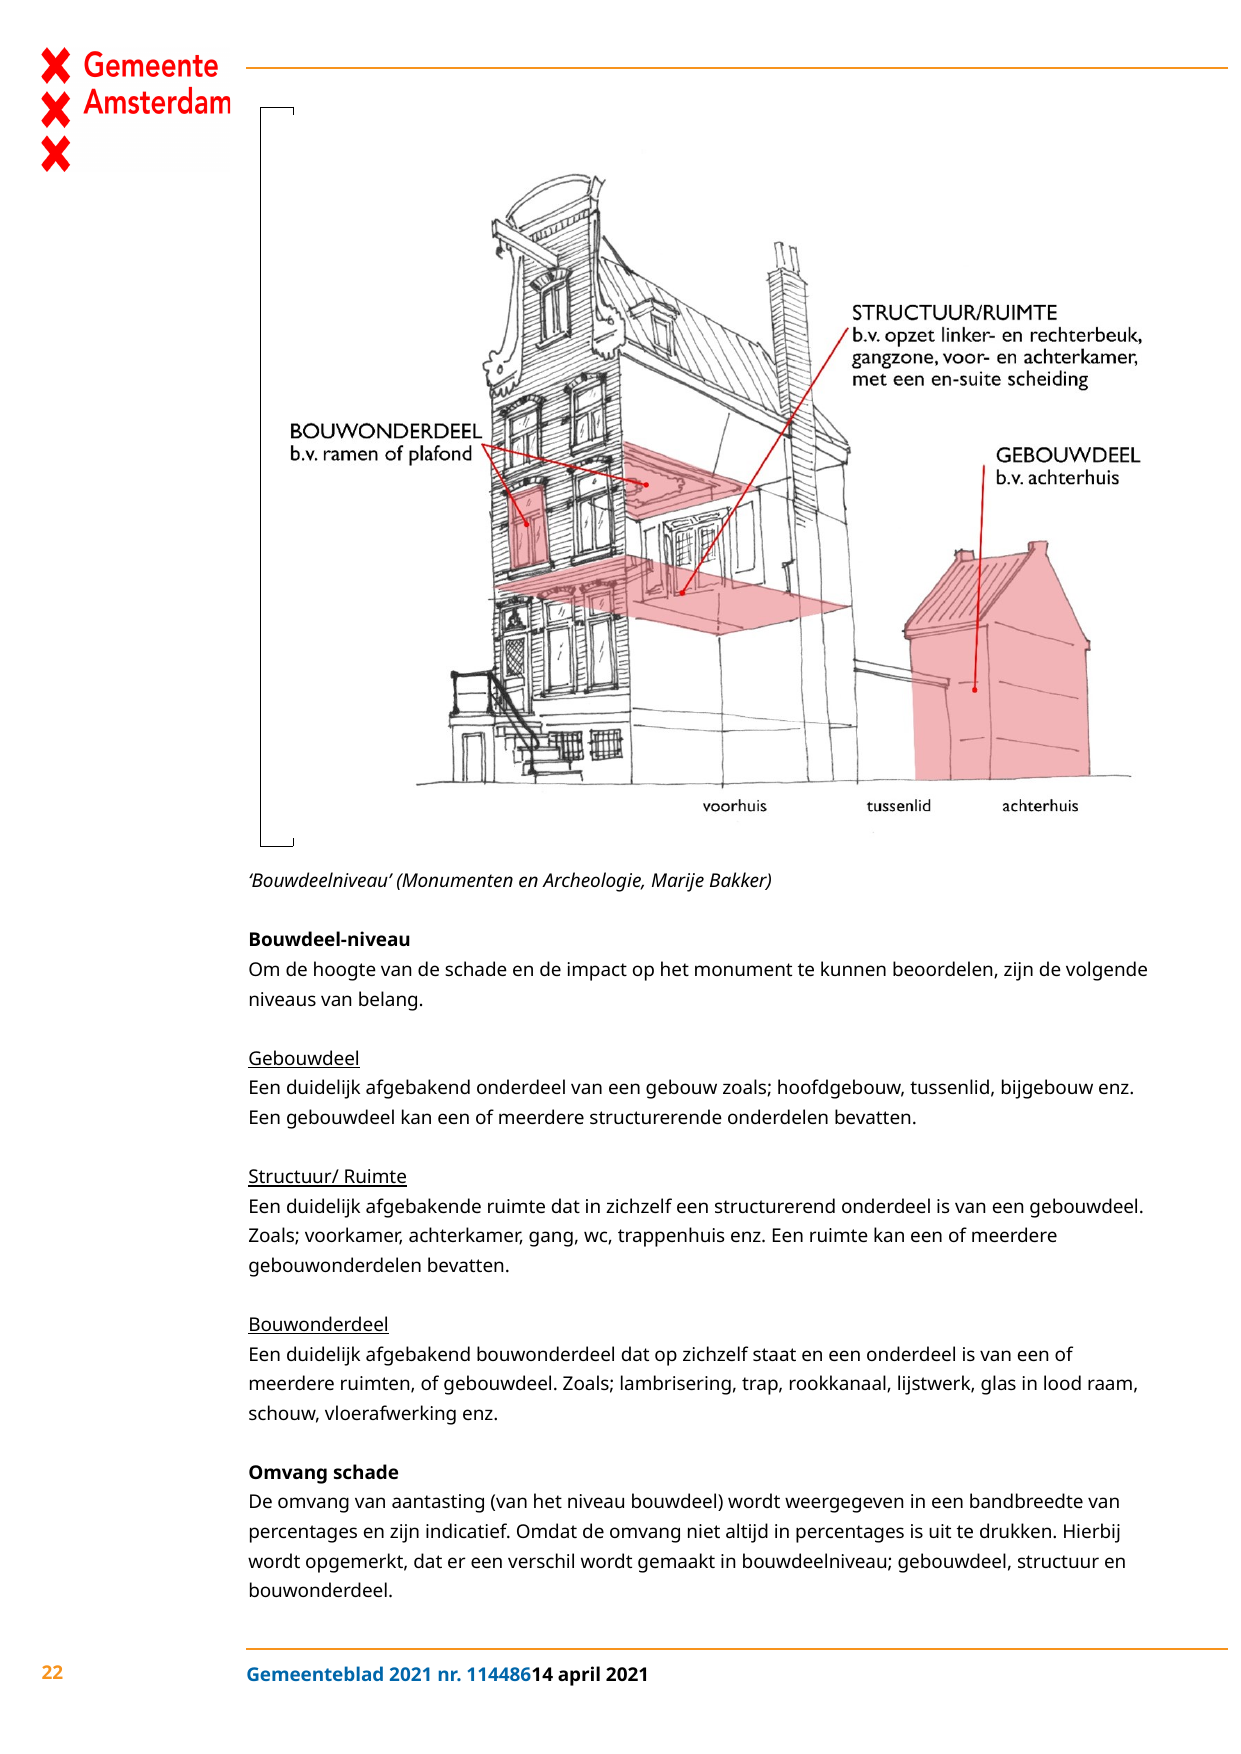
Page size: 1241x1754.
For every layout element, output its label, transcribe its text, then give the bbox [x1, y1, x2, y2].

text Een duidelijk afgebakend bouwonderdeel dat op zichzelf staat en een onderdeel is van een of meerdere ruimten, of gebouwdeel. Zoals; lambrisering, trap, rookkanaal, lijstwerk, glas in lood raam, schouw, vloerafwerking enz. [248, 1341, 1152, 1426]
picture [268, 115, 1173, 838]
text Structuur/ Ruimte [248, 1163, 1152, 1189]
text Omvang schade [248, 1459, 1152, 1485]
text Een duidelijk afgebakend onderdeel van een gebouw zoals; hoofdgebouw, tussenlid, bijgebouw enz. Een gebouwdeel kan een of meerdere structurerende onderdelen bevatten. [248, 1074, 1152, 1130]
text Bouwonderdeel [248, 1311, 1152, 1337]
text Om de hoogte van de schade en de impact op het monument te kunnen beoordelen, zijn de volgende niveaus van belang. [248, 956, 1152, 1012]
text ‘Bouwdeelniveau’ (Monumenten en Archeologie, Marije Bakker) [248, 867, 1152, 893]
text Gebouwdeel [248, 1045, 1152, 1071]
text Bouwdeel-niveau [248, 927, 1152, 952]
text De omvang van aantasting (van het niveau bouwdeel) wordt weergegeven in een bandbreedte van percentages en zijn indicatief. Omdat de omvang niet altijd in percentages is uit te drukken. Hierbij wordt opgemerkt, dat er een verschil wordt gemaakt in bouwdeelniveau; gebouwdeel, structuur en bouwonderdeel. [248, 1489, 1152, 1603]
text Een duidelijk afgebakende ruimte dat in zichzelf een structurerend onderdeel is van een gebouwdeel. Zoals; voorkamer, achterkamer, gang, wc, trappenhuis enz. Een ruimte kan een of meerdere gebouwonderdelen bevatten. [248, 1193, 1152, 1278]
picture [41, 47, 231, 172]
